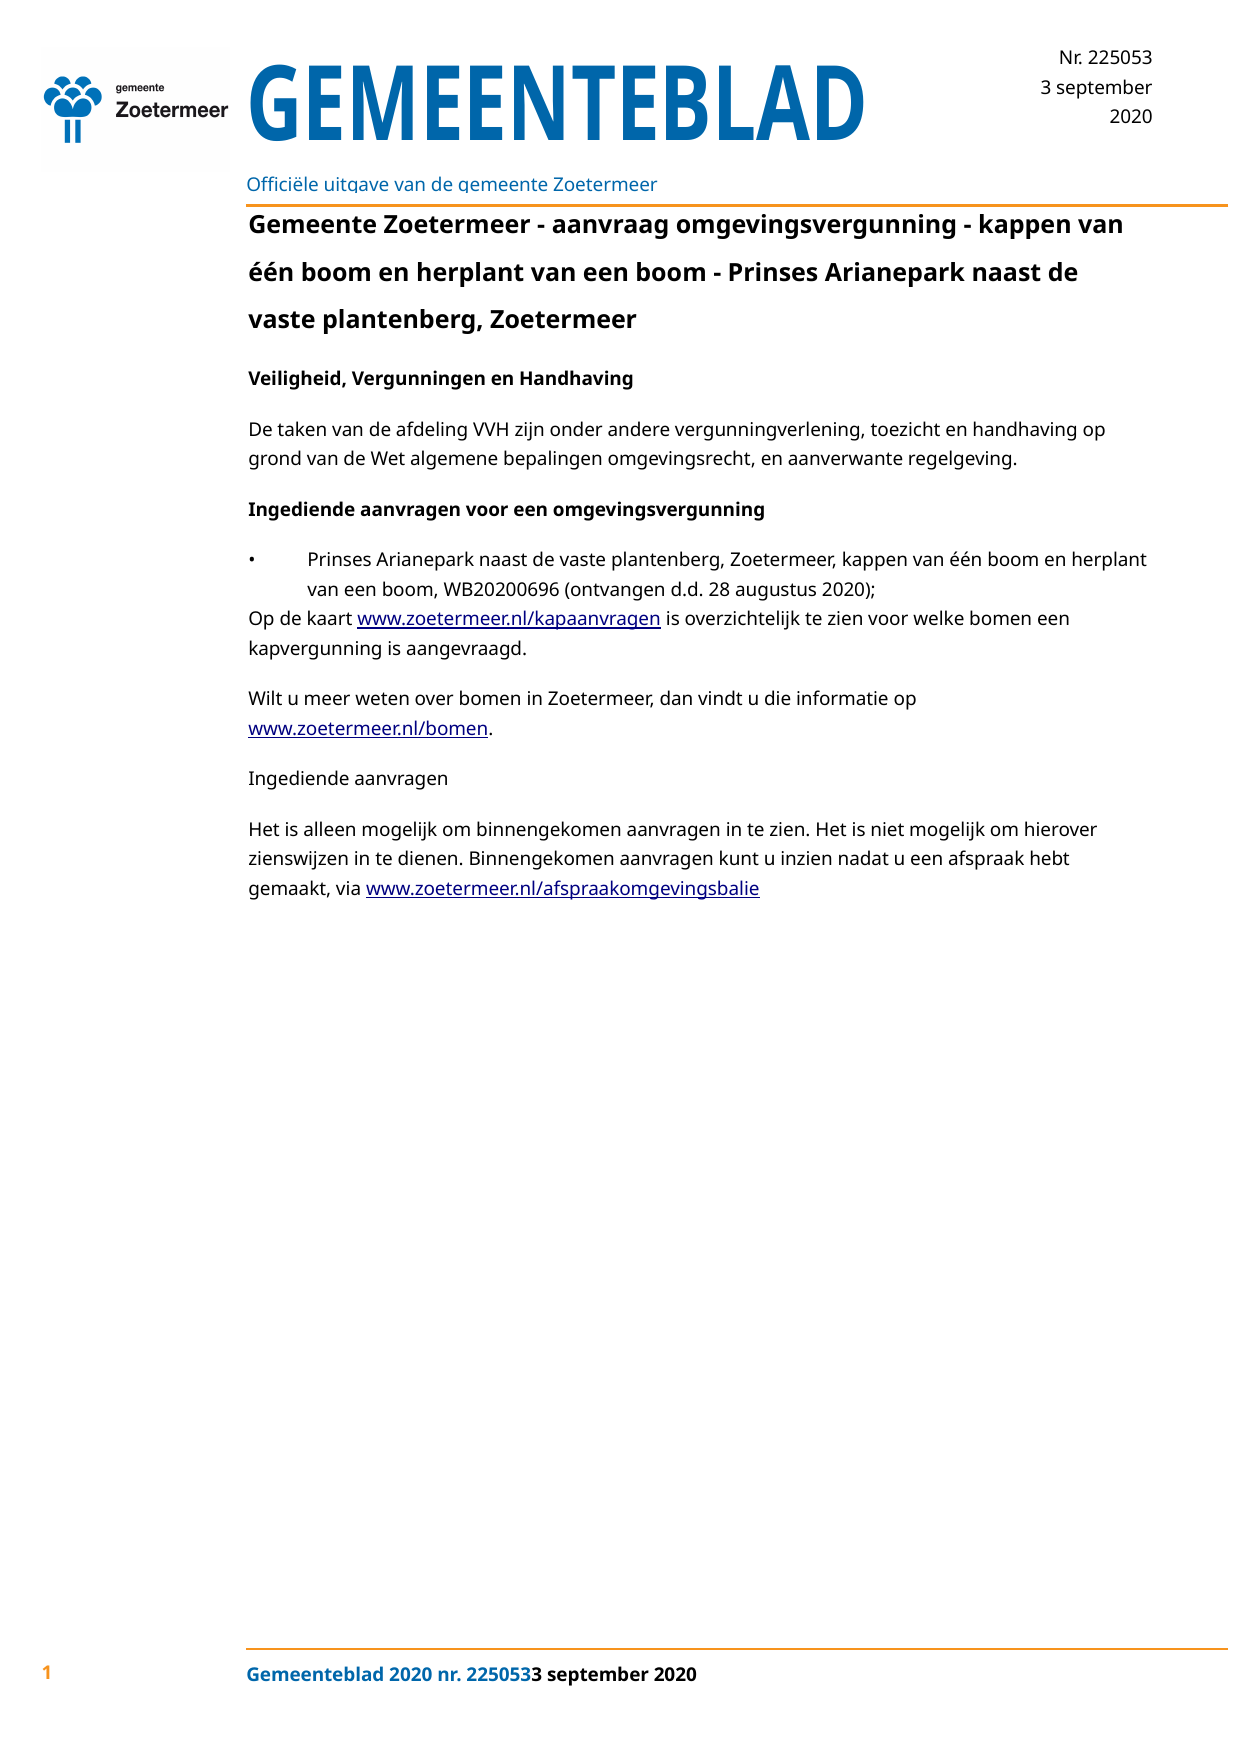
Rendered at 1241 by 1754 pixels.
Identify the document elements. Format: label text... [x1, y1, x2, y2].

text Op de kaart www.zoetermeer.nl/kapaanvragen is overzichtelijk te zien voor welke bomen een kapvergunning is aangevraagd. [248, 606, 1152, 661]
text De taken van de afdeling VVH zijn onder andere vergunningverlening, toezicht en handhaving op grond van de Wet algemene bepalingen omgevingsrecht, en aanverwante regelgeving. [248, 416, 1152, 471]
text Gemeente Zoetermeer - aanvraag omgevingsvergunning - kappen van één boom en herplant van een boom - Prinses Arianepark naast de vaste plantenberg, Zoetermeer [248, 207, 1152, 336]
text Het is alleen mogelijk om binnengekomen aanvragen in te zien. Het is niet mogelijk om hierover zienswijzen in te dienen. Binnengekomen aanvragen kunt u inzien nadat u een afspraak hebt gemaakt, via www.zoetermeer.nl/afspraakomgevingsbalie [248, 816, 1152, 901]
text Veiligheid, Vergunningen en Handhaving [248, 366, 1152, 391]
picture [41, 47, 231, 172]
text Wilt u meer weten over bomen in Zoetermeer, dan vindt u die informatie op www.zoetermeer.nl/bomen. [248, 686, 1152, 741]
text Ingediende aanvragen [248, 766, 1152, 791]
text Ingediende aanvragen voor een omgevingsvergunning [248, 496, 1152, 522]
list Prinses Arianepark naast de vaste plantenberg, Zoetermeer, kappen van één boom en herplant van een boom, WB20200696 (ontvangen d.d. 28 augustus 2020); [248, 546, 1152, 602]
